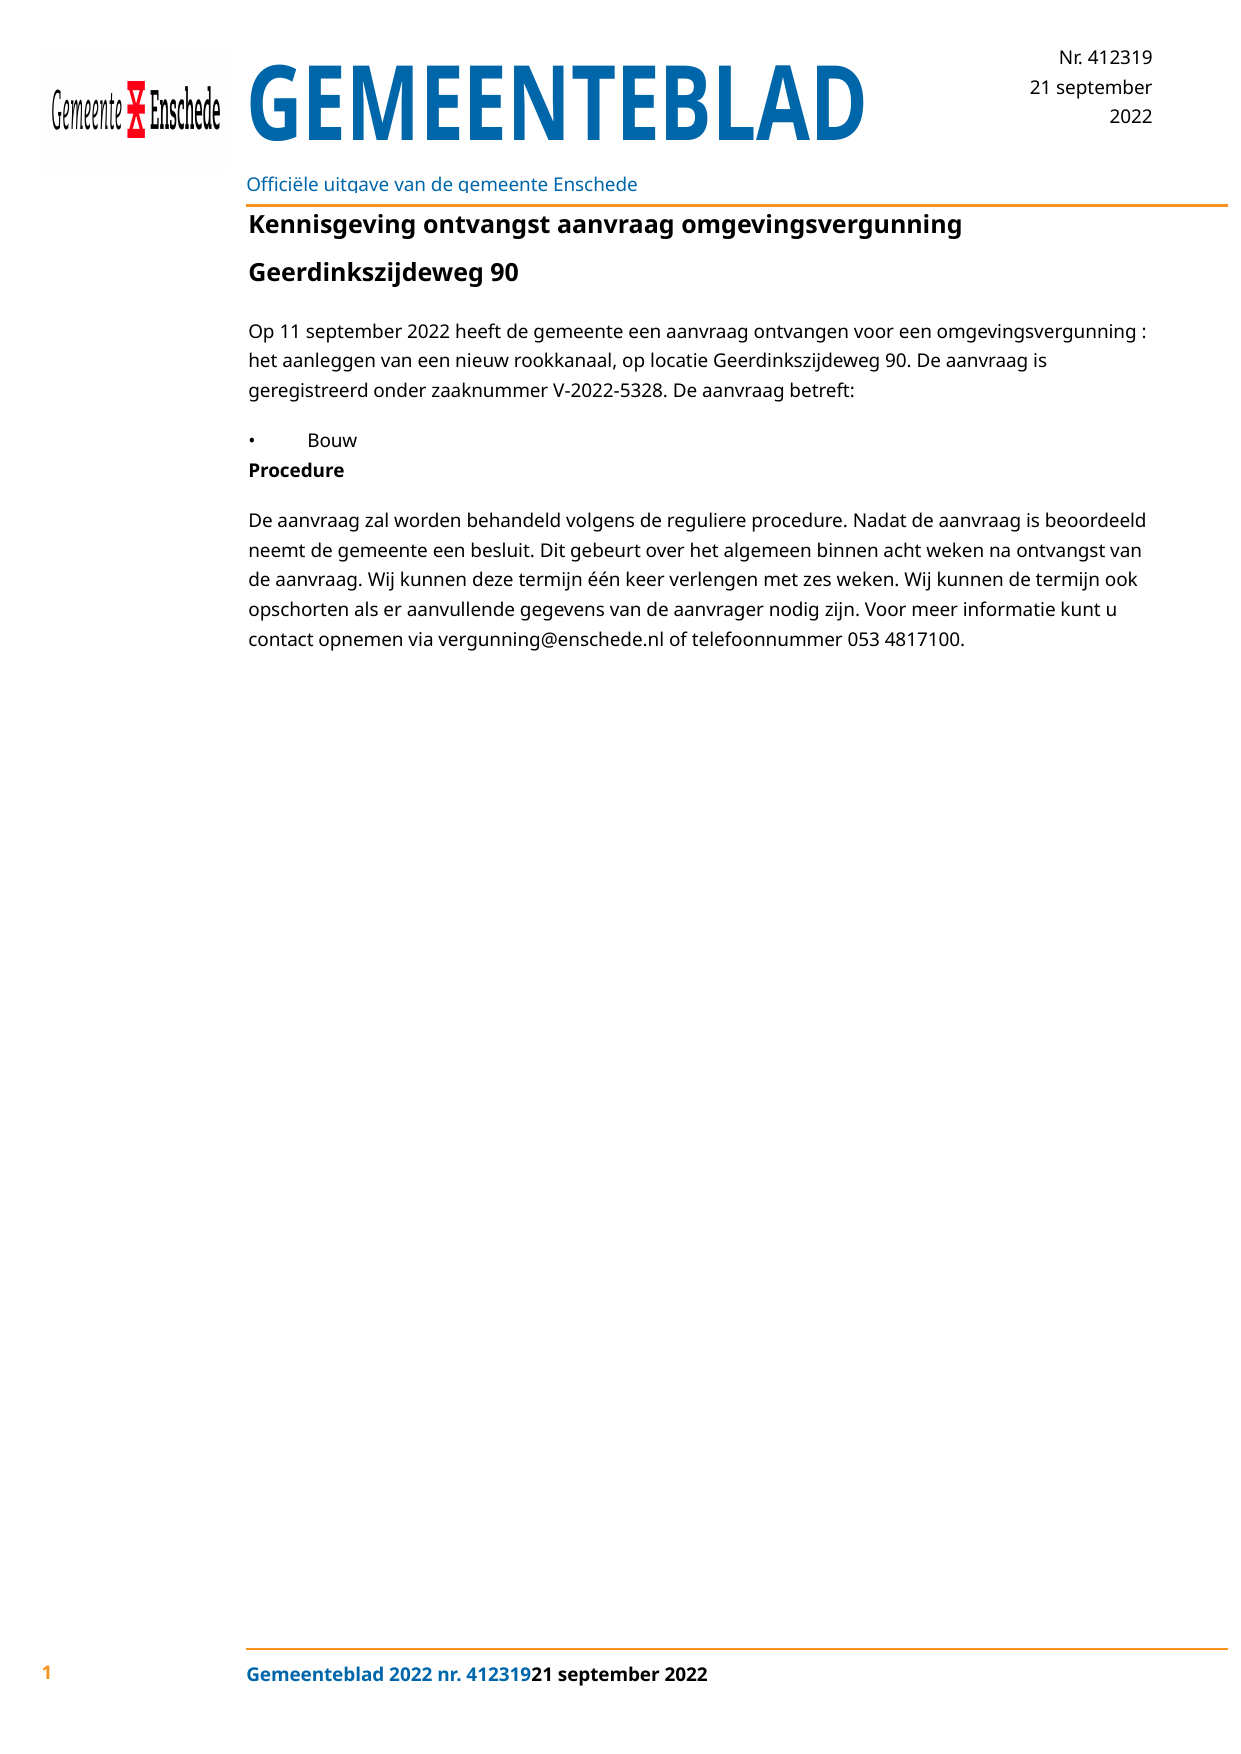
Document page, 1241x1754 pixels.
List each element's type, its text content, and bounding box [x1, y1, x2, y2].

text Op 11 september 2022 heeft de gemeente een aanvraag ontvangen voor een omgevingsvergunning : het aanleggen van een nieuw rookkanaal, op locatie Geerdinkszijdeweg 90. De aanvraag is geregistreerd onder zaaknummer V-2022-5328. De aanvraag betreft: [248, 318, 1152, 403]
text De aanvraag zal worden behandeld volgens de reguliere procedure. Nadat de aanvraag is beoordeeld neemt de gemeente een besluit. Dit gebeurt over het algemeen binnen acht weken na ontvangst van de aanvraag. Wij kunnen deze termijn één keer verlengen met zes weken. Wij kunnen de termijn ook opschorten als er aanvullende gegevens van de aanvrager nodig zijn. Voor meer informatie kunt u contact opnemen via vergunning@enschede.nl of telefoonnummer 053 4817100. [248, 507, 1152, 652]
text Procedure [248, 457, 1152, 483]
picture [41, 47, 231, 172]
list Bouw [248, 427, 1152, 453]
text Kennisgeving ontvangst aanvraag omgevingsvergunning Geerdinkszijdeweg 90 [248, 207, 1152, 288]
